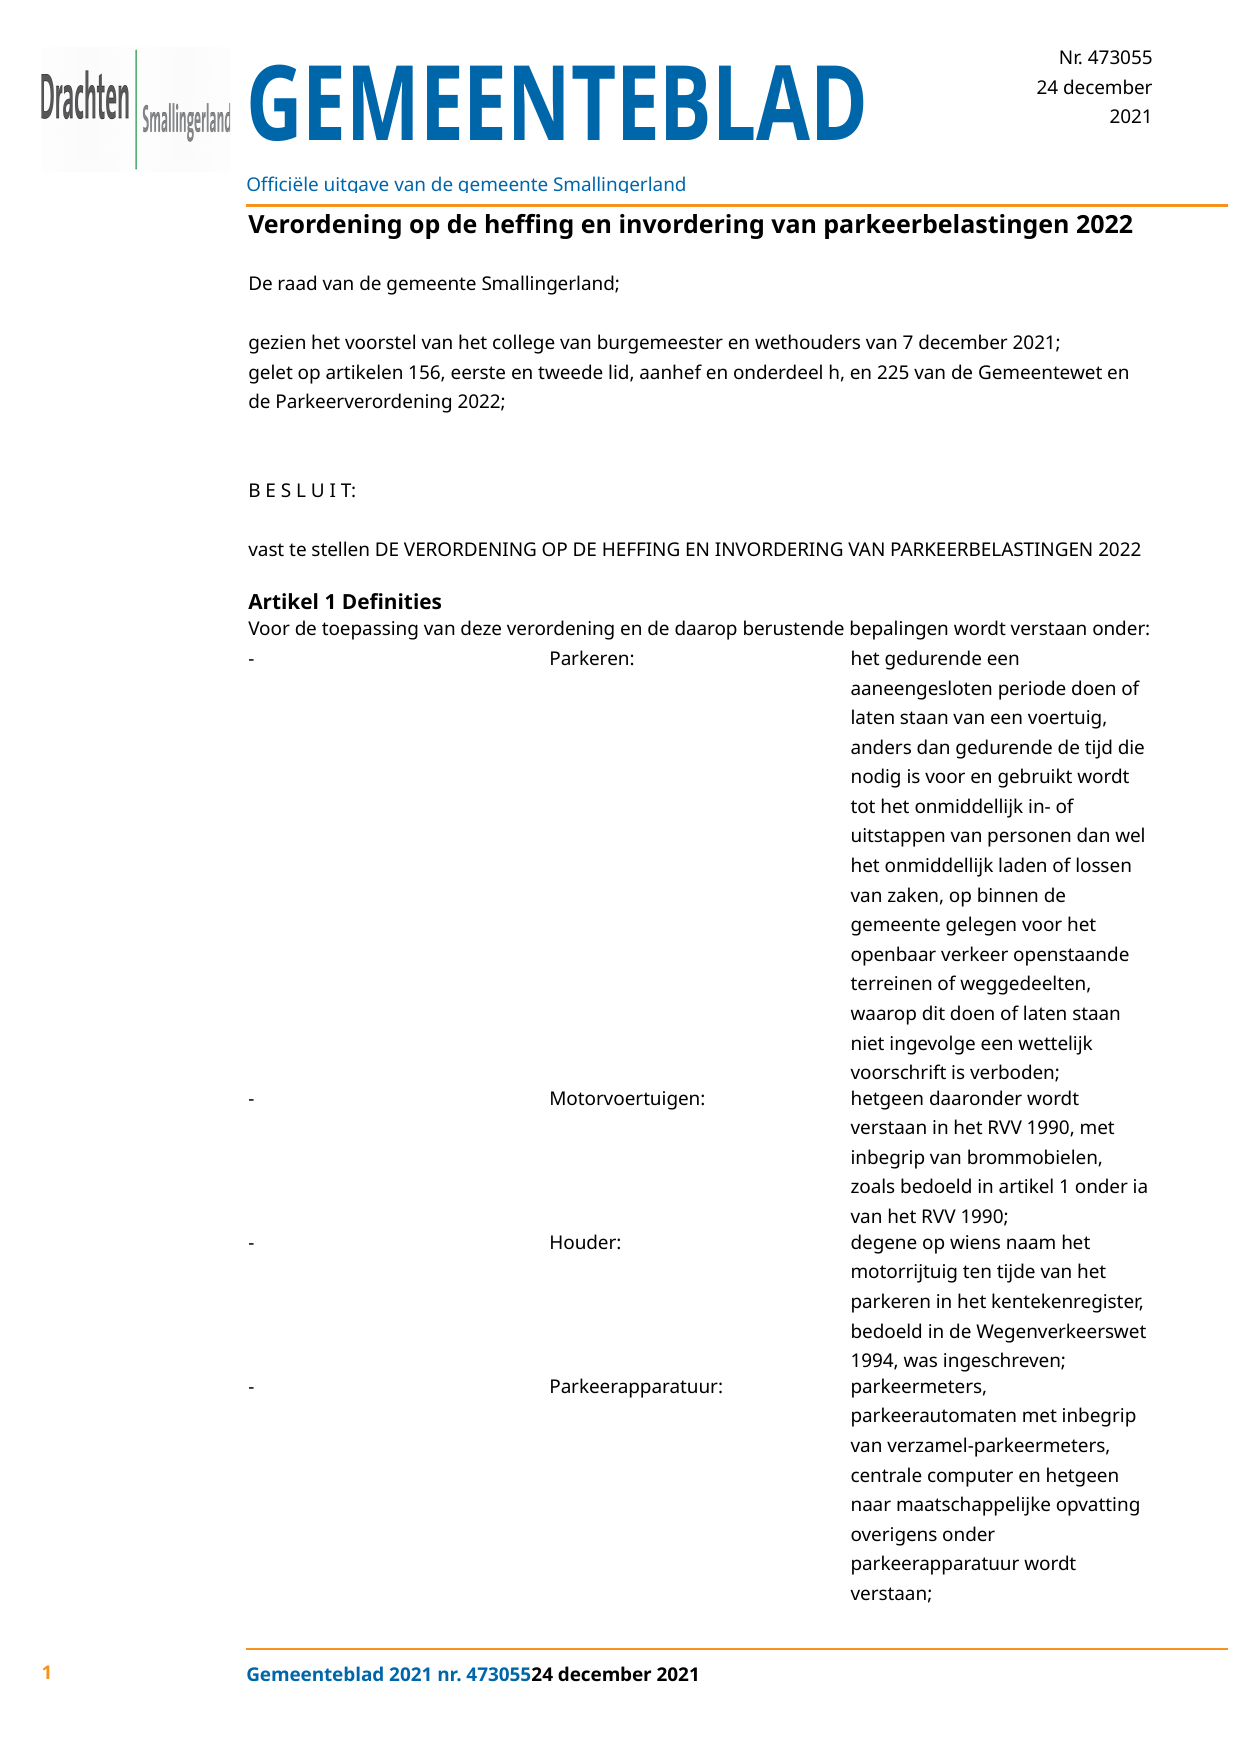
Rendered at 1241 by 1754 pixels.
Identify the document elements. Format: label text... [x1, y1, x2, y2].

text B E S L U I T: [248, 477, 1152, 503]
text gezien het voorstel van het college van burgemeester en wethouders van 7 december 2021; [248, 329, 1152, 355]
text gelet op artikelen 156, eerste en tweede lid, aanhef en onderdeel h, en 225 van de Gemeentewet en de Parkeerverordening 2022; [248, 359, 1152, 414]
table_cell degene op wiens naam het motorrijtuig ten tijde van het parkeren in het kentekenregister, bedoeld in de Wegenverkeerswet 1994, was ingeschreven; [850, 1229, 1152, 1373]
text vast te stellen DE VERORDENING OP DE HEFFING EN INVORDERING VAN PARKEERBELASTINGEN 2022 [248, 537, 1152, 562]
text Verordening op de heffing en invordering van parkeerbelastingen 2022 [248, 207, 1152, 241]
table_cell Parkeerapparatuur: [549, 1373, 850, 1606]
table_cell hetgeen daaronder wordt verstaan in het RVV 1990, met inbegrip van brommobielen, zoals bedoeld in artikel 1 onder ia van het RVV 1990; [850, 1085, 1152, 1229]
table_header Parkeren: [549, 645, 850, 1085]
picture [41, 47, 231, 172]
table_cell Motorvoertuigen: [549, 1085, 850, 1229]
table_header - [248, 645, 549, 1085]
text De raad van de gemeente Smallingerland; [248, 270, 1152, 296]
text Artikel 1 Definities [248, 587, 1152, 615]
table_cell parkeermeters, parkeerautomaten met inbegrip van verzamel-parkeermeters, centrale computer en hetgeen naar maatschappelijke opvatting overigens onder parkeerapparatuur wordt verstaan; [850, 1373, 1152, 1606]
table_cell - [248, 1373, 549, 1606]
table_header het gedurende een aaneengesloten periode doen of laten staan van een voertuig, anders dan gedurende de tijd die nodig is voor en gebruikt wordt tot het onmiddellijk in- of uitstappen van personen dan wel het onmiddellijk laden of lossen van zaken, op binnen de gemeente gelegen voor het openbaar verkeer openstaande terreinen of weggedeelten, waarop dit doen of laten staan niet ingevolge een wettelijk voorschrift is verboden; [850, 645, 1152, 1085]
table_cell - [248, 1229, 549, 1373]
table_cell - [248, 1085, 549, 1229]
text Voor de toepassing van deze verordening en de daarop berustende bepalingen wordt verstaan onder: [248, 615, 1152, 641]
table_cell Houder: [549, 1229, 850, 1373]
